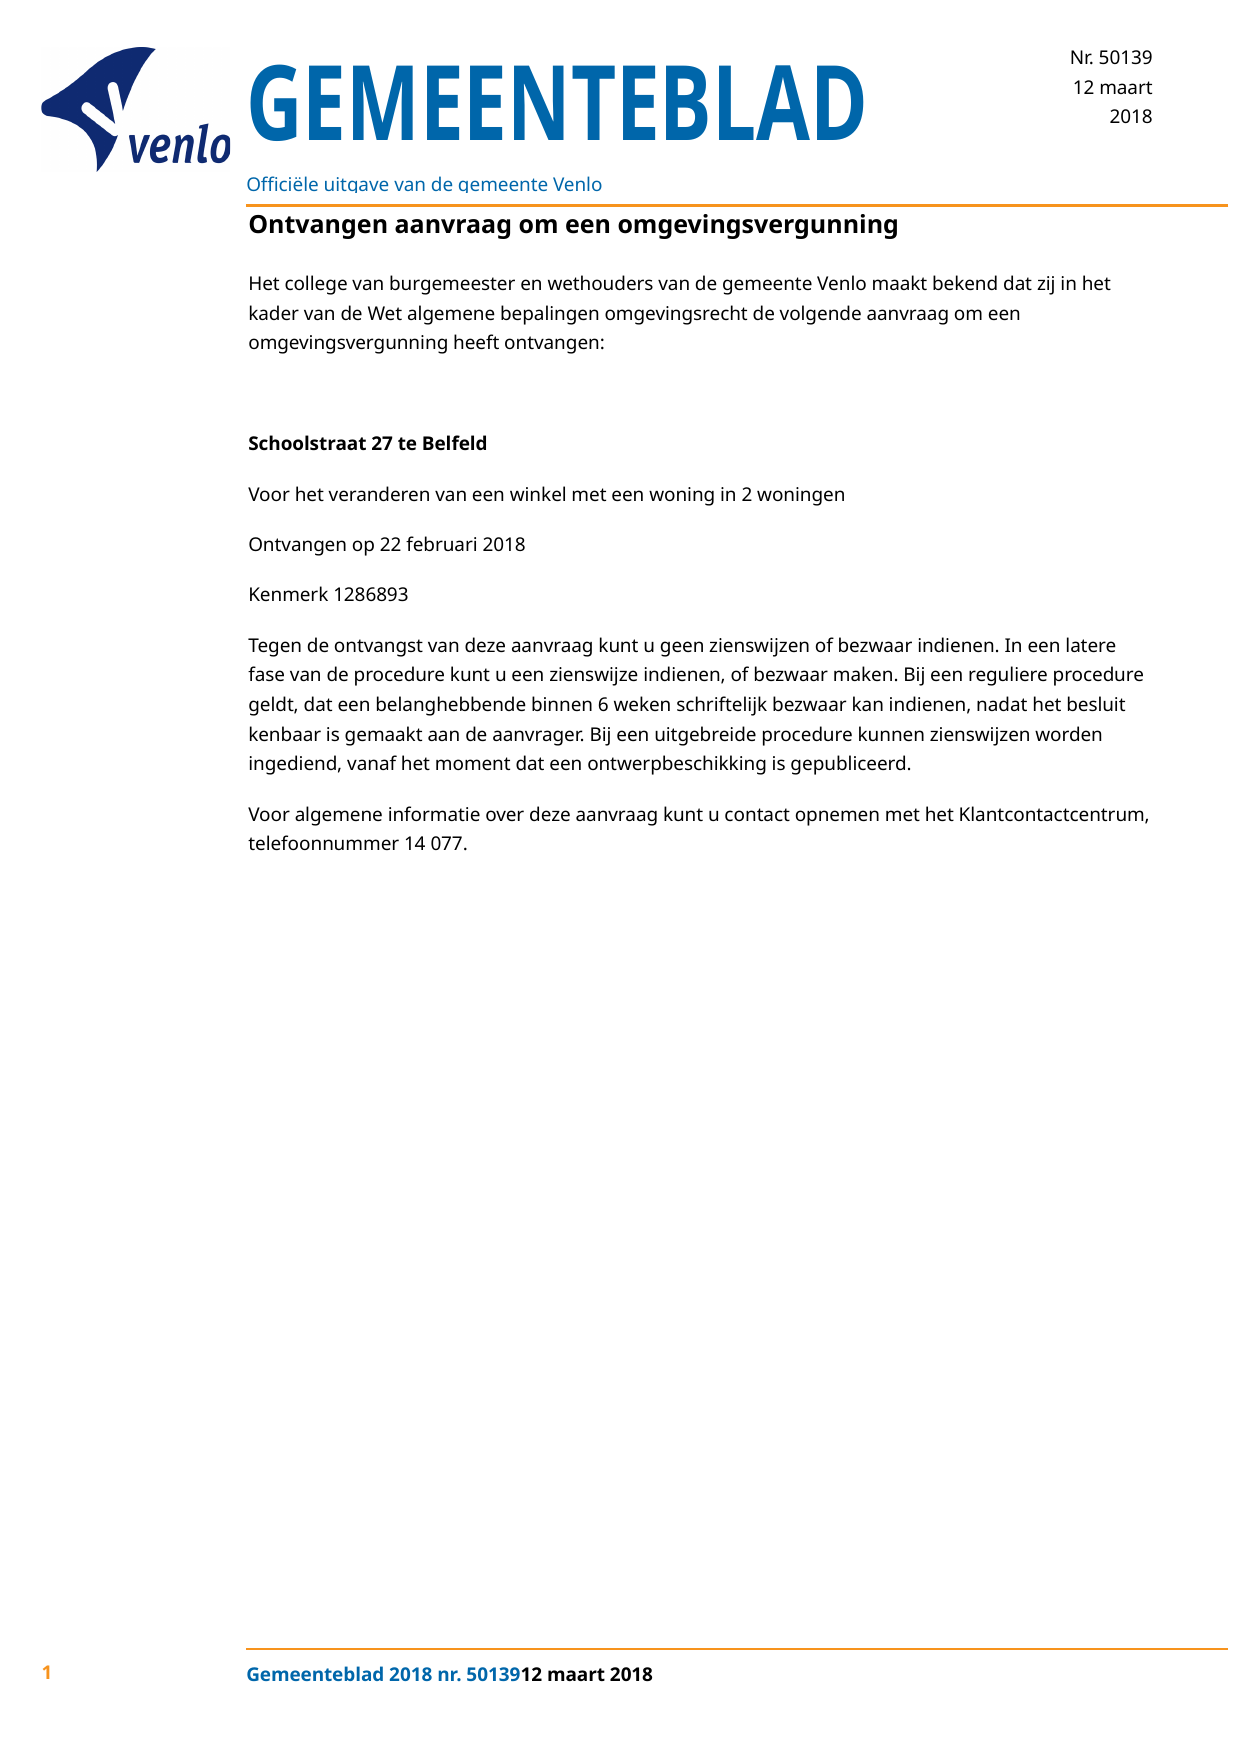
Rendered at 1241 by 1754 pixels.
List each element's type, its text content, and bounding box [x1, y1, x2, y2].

text Tegen de ontvangst van deze aanvraag kunt u geen zienswijzen of bezwaar indienen. In een latere fase van de procedure kunt u een zienswijze indienen, of bezwaar maken. Bij een reguliere procedure geldt, dat een belanghebbende binnen 6 weken schriftelijk bezwaar kan indienen, nadat het besluit kenbaar is gemaakt aan de aanvrager. Bij een uitgebreide procedure kunnen zienswijzen worden ingediend, vanaf het moment dat een ontwerpbeschikking is gepubliceerd. [248, 632, 1152, 776]
text Het college van burgemeester en wethouders van de gemeente Venlo maakt bekend dat zij in het kader van de Wet algemene bepalingen omgevingsrecht de volgende aanvraag om een omgevingsvergunning heeft ontvangen: [248, 270, 1152, 355]
text Ontvangen aanvraag om een omgevingsvergunning [248, 207, 1152, 241]
text Schoolstraat 27 te Belfeld [248, 430, 1152, 456]
picture [41, 47, 231, 172]
text Voor algemene informatie over deze aanvraag kunt u contact opnemen met het Klantcontactcentrum, telefoonnummer 14 077. [248, 801, 1152, 856]
text Kenmerk 1286893 [248, 582, 1152, 607]
text Ontvangen op 22 februari 2018 [248, 531, 1152, 557]
text Voor het veranderen van een winkel met een woning in 2 woningen [248, 481, 1152, 506]
